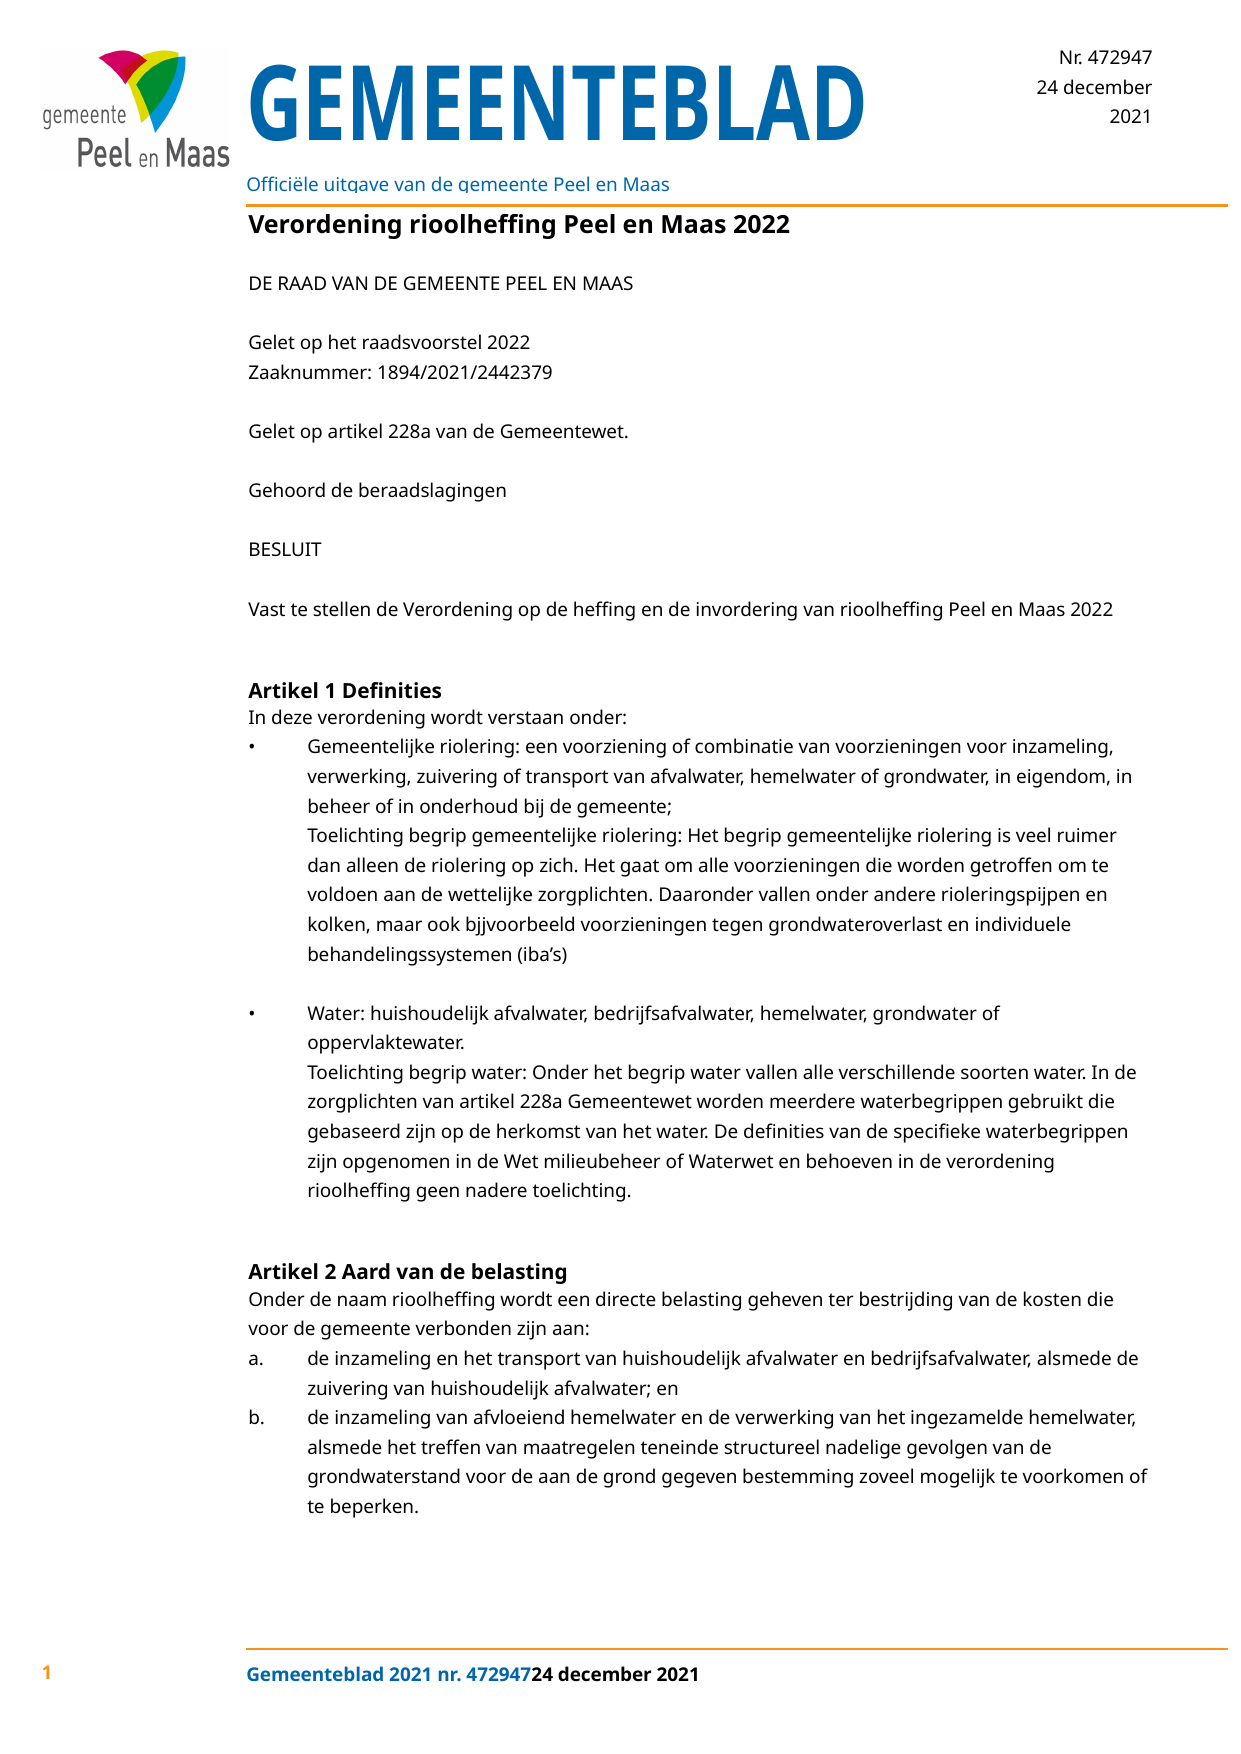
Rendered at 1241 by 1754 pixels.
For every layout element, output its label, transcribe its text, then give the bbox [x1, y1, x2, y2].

text Artikel 1 Definities [248, 676, 1152, 704]
picture [41, 47, 231, 172]
text Artikel 2 Aard van de belasting [248, 1257, 1152, 1286]
text Onder de naam rioolheffing wordt een directe belasting geheven ter bestrijding van de kosten die voor de gemeente verbonden zijn aan: [248, 1286, 1152, 1341]
text Gelet op artikel 228a van de Gemeentewet. [248, 418, 1152, 444]
list Gemeentelijke riolering: een voorziening of combinatie van voorzieningen voor inzameling, verwerking, zuivering of transport van afvalwater, hemelwater of grondwater, in eigendom, in beheer of in onderhoud bij de gemeente; [248, 734, 1152, 819]
text Zaaknummer: 1894/2021/2442379 [248, 359, 1152, 385]
text Vast te stellen de Verordening op de heffing en de invordering van rioolheffing Peel en Maas 2022 [248, 596, 1152, 621]
text Verordening rioolheffing Peel en Maas 2022 [248, 207, 1152, 241]
list Toelichting begrip gemeentelijke riolering: Het begrip gemeentelijke riolering is veel ruimer dan alleen de riolering op zich. Het gaat om alle voorzieningen die worden getroffen om te voldoen aan de wettelijke zorgplichten. Daaronder vallen onder andere rioleringspijpen en kolken, maar ook bjjvoorbeeld voorzieningen tegen grondwateroverlast en individuele behandelingssystemen (iba’s) [248, 822, 1152, 967]
text In deze verordening wordt verstaan onder: [248, 704, 1152, 730]
text BESLUIT [248, 537, 1152, 562]
text DE RAAD VAN DE GEMEENTE PEEL EN MAAS [248, 270, 1152, 296]
text Gehoord de beraadslagingen [248, 477, 1152, 503]
list Toelichting begrip water: Onder het begrip water vallen alle verschillende soorten water. In de zorgplichten van artikel 228a Gemeentewet worden meerdere waterbegrippen gebruikt die gebaseerd zijn op de herkomst van het water. De definities van de specifieke waterbegrippen zijn opgenomen in de Wet milieubeheer of Waterwet en behoeven in de verordening rioolheffing geen nadere toelichting. [248, 1059, 1152, 1203]
list de inzameling van afvloeiend hemelwater en de verwerking van het ingezamelde hemelwater, alsmede het treffen van maatregelen teneinde structureel nadelige gevolgen van de grondwaterstand voor de aan de grond gegeven bestemming zoveel mogelijk te voorkomen of te beperken. [248, 1404, 1152, 1519]
list Water: huishoudelijk afvalwater, bedrijfsafvalwater, hemelwater, grondwater of oppervlaktewater. [248, 1000, 1152, 1055]
text Gelet op het raadsvoorstel 2022 [248, 329, 1152, 355]
list de inzameling en het transport van huishoudelijk afvalwater en bedrijfsafvalwater, alsmede de zuivering van huishoudelijk afvalwater; en [248, 1345, 1152, 1400]
